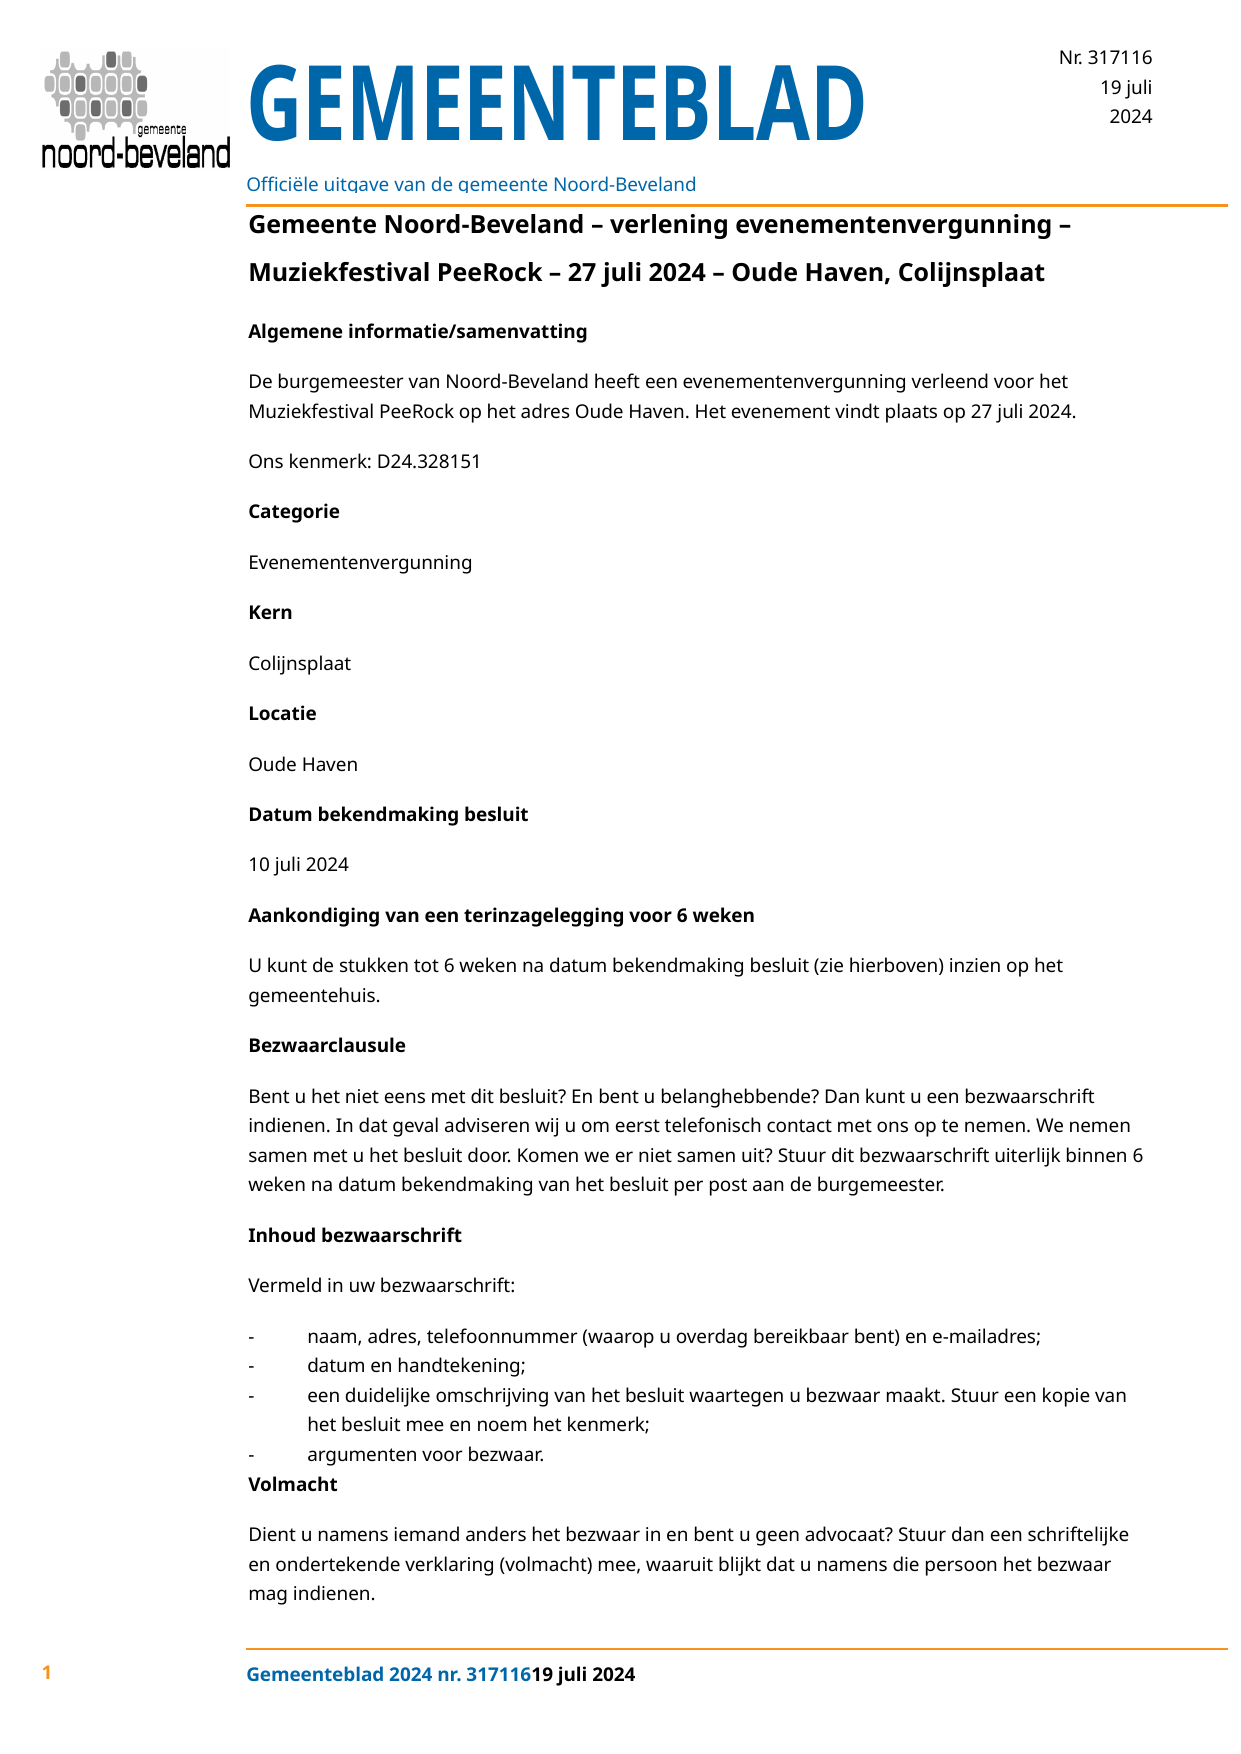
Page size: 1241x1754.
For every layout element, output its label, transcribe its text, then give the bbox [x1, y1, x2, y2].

text Datum bekendmaking besluit [248, 801, 1152, 827]
list datum en handtekening; [248, 1352, 1152, 1378]
text Algemene informatie/samenvatting [248, 318, 1152, 344]
text Oude Haven [248, 751, 1152, 777]
text Vermeld in uw bezwaarschrift: [248, 1272, 1152, 1298]
text 10 juli 2024 [248, 852, 1152, 877]
text Colijnsplaat [248, 650, 1152, 676]
text Gemeente Noord-Beveland – verlening evenementenvergunning – Muziekfestival PeeRock – 27 juli 2024 – Oude Haven, Colijnsplaat [248, 207, 1152, 288]
text Evenementenvergunning [248, 549, 1152, 575]
list een duidelijke omschrijving van het besluit waartegen u bezwaar maakt. Stuur een kopie van het besluit mee en noem het kenmerk; [248, 1382, 1152, 1437]
list naam, adres, telefoonnummer (waarop u overdag bereikbaar bent) en e-mailadres; [248, 1323, 1152, 1349]
text U kunt de stukken tot 6 weken na datum bekendmaking besluit (zie hierboven) inzien op het gemeentehuis. [248, 952, 1152, 1008]
picture [41, 47, 231, 172]
text Aankondiging van een terinzagelegging voor 6 weken [248, 902, 1152, 928]
text Categorie [248, 499, 1152, 524]
list argumenten voor bezwaar. [248, 1441, 1152, 1467]
text Kern [248, 599, 1152, 625]
text Dient u namens iemand anders het bezwaar in en bent u geen advocaat? Stuur dan een schriftelijke en ondertekende verklaring (volmacht) mee, waaruit blijkt dat u namens die persoon het bezwaar mag indienen. [248, 1521, 1152, 1606]
text Locatie [248, 700, 1152, 726]
text Inhoud bezwaarschrift [248, 1222, 1152, 1248]
text Volmacht [248, 1471, 1152, 1497]
text Bent u het niet eens met dit besluit? En bent u belanghebbende? Dan kunt u een bezwaarschrift indienen. In dat geval adviseren wij u om eerst telefonisch contact met ons op te nemen. We nemen samen met u het besluit door. Komen we er niet samen uit? Stuur dit bezwaarschrift uiterlijk binnen 6 weken na datum bekendmaking van het besluit per post aan de burgemeester. [248, 1083, 1152, 1197]
text Ons kenmerk: D24.328151 [248, 448, 1152, 474]
text Bezwaarclausule [248, 1032, 1152, 1058]
text De burgemeester van Noord-Beveland heeft een evenementenvergunning verleend voor het Muziekfestival PeeRock op het adres Oude Haven. Het evenement vindt plaats op 27 juli 2024. [248, 368, 1152, 424]
